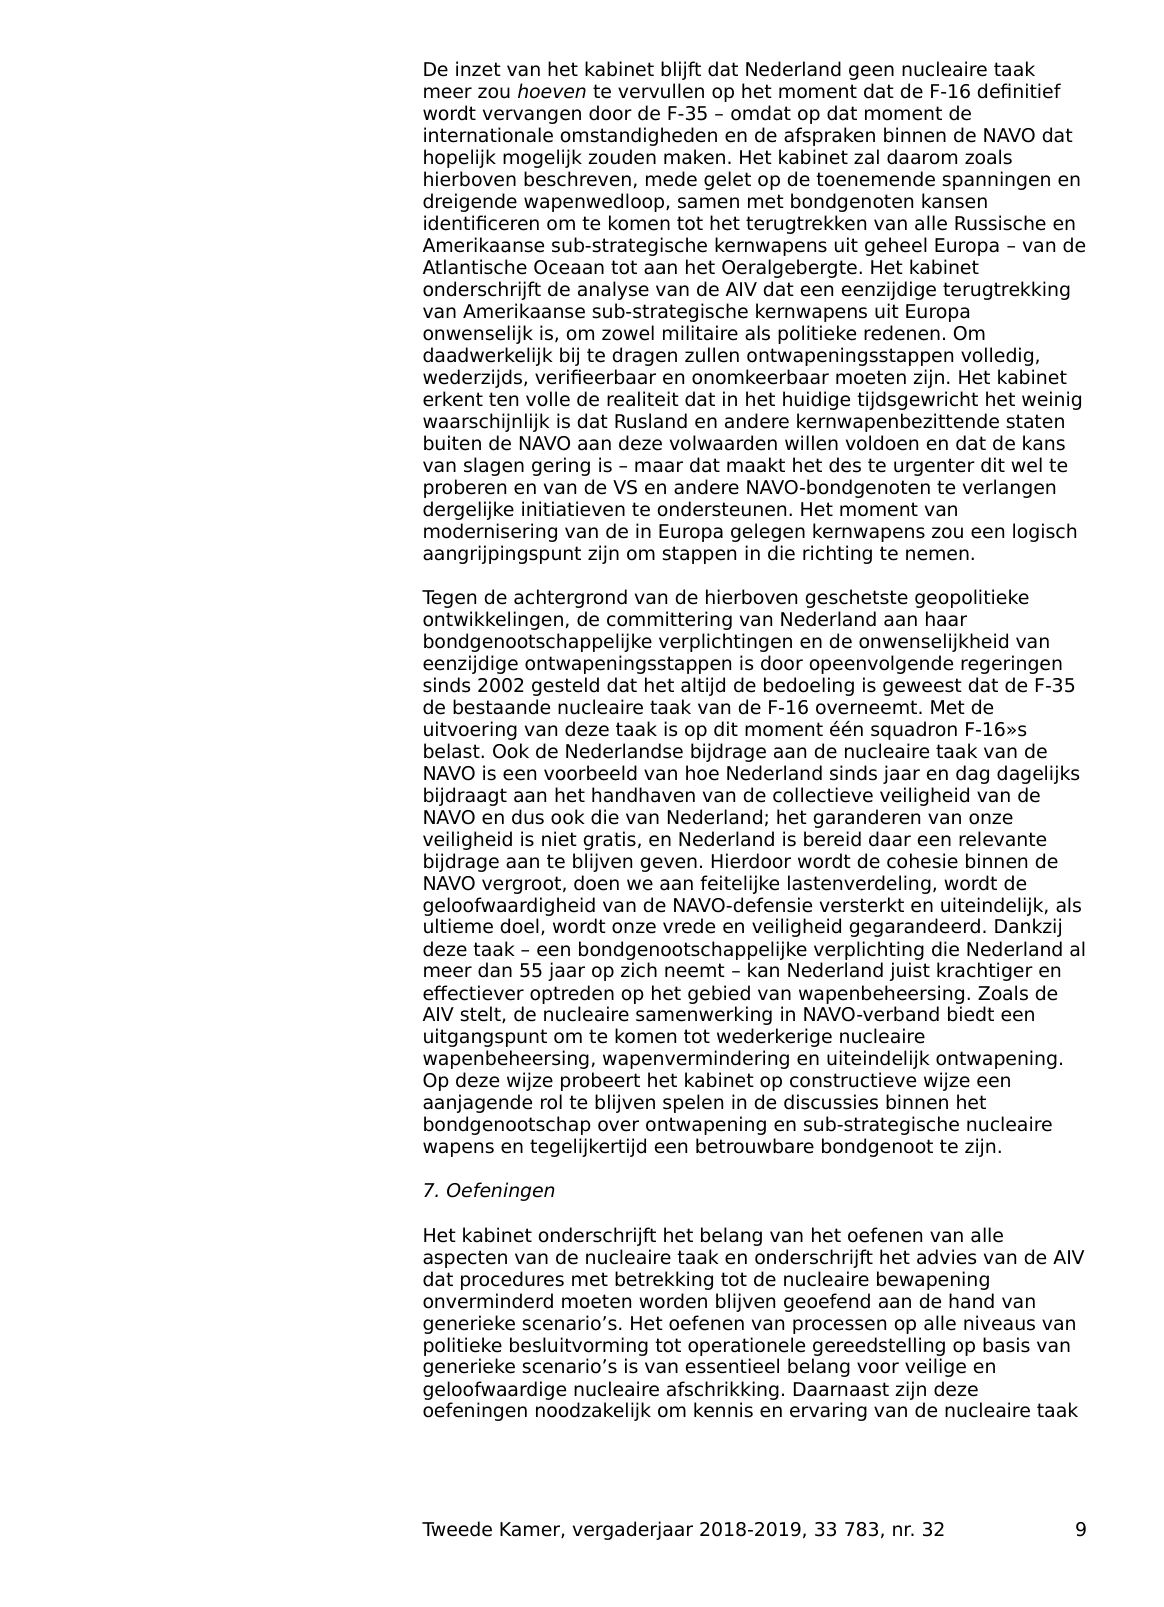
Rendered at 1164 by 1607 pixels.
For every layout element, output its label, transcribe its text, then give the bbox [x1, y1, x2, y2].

text Het kabinet onderschrijft het belang van het oefenen van alle aspecten van de nucleaire taak en onderschrijft het advies van de AIV dat procedures met betrekking tot de nucleaire bewapening onverminderd moeten worden blijven geoefend aan de hand van generieke scenario’s. Het oefenen van processen op alle niveaus van politieke besluitvorming tot operationele gereedstelling op basis van generieke scenario’s is van essentieel belang voor veilige en geloofwaardige nucleaire afschrikking. Daarnaast zijn deze oefeningen noodzakelijk om kennis en ervaring van de nucleaire taak [422, 1224, 1087, 1422]
subtitle 7. Oefeningen [422, 1180, 1087, 1202]
text De inzet van het kabinet blijft dat Nederland geen nucleaire taak meer zou hoeven te vervullen op het moment dat de F-16 definitief wordt vervangen door de F-35 – omdat op dat moment de internationale omstandigheden en de afspraken binnen de NAVO dat hopelijk mogelijk zouden maken. Het kabinet zal daarom zoals hierboven beschreven, mede gelet op de toenemende spanningen en dreigende wapenwedloop, samen met bondgenoten kansen identificeren om te komen tot het terugtrekken van alle Russische en Amerikaanse sub-strategische kernwapens uit geheel Europa – van de Atlantische Oceaan tot aan het Oeralgebergte. Het kabinet onderschrijft de analyse van de AIV dat een eenzijdige terugtrekking van Amerikaanse sub-strategische kernwapens uit Europa onwenselijk is, om zowel militaire als politieke redenen. Om daadwerkelijk bij te dragen zullen ontwapeningsstappen volledig, wederzijds, verifieerbaar en onomkeerbaar moeten zijn. Het kabinet erkent ten volle de realiteit dat in het huidige tijdsgewricht het weinig waarschijnlijk is dat Rusland en andere kernwapenbezittende staten buiten de NAVO aan deze volwaarden willen voldoen en dat de kans van slagen gering is – maar dat maakt het des te urgenter dit wel te proberen en van de VS en andere NAVO-bondgenoten te verlangen dergelijke initiatieven te ondersteunen. Het moment van modernisering van de in Europa gelegen kernwapens zou een logisch aangrijpingspunt zijn om stappen in die richting te nemen. [422, 59, 1087, 564]
text Tegen de achtergrond van de hierboven geschetste geopolitieke ontwikkelingen, de committering van Nederland aan haar bondgenootschappelijke verplichtingen en de onwenselijkheid van eenzijdige ontwapeningsstappen is door opeenvolgende regeringen sinds 2002 gesteld dat het altijd de bedoeling is geweest dat de F-35 de bestaande nucleaire taak van de F-16 overneemt. Met de uitvoering van deze taak is op dit moment één squadron F-16»s belast. Ook de Nederlandse bijdrage aan de nucleaire taak van de NAVO is een voorbeeld van hoe Nederland sinds jaar en dag dagelijks bijdraagt aan het handhaven van de collectieve veiligheid van de NAVO en dus ook die van Nederland; het garanderen van onze veiligheid is niet gratis, en Nederland is bereid daar een relevante bijdrage aan te blijven geven. Hierdoor wordt de cohesie binnen de NAVO vergroot, doen we aan feitelijke lastenverdeling, wordt de geloofwaardigheid van de NAVO-defensie versterkt en uiteindelijk, als ultieme doel, wordt onze vrede en veiligheid gegarandeerd. Dankzij deze taak – een bondgenootschappelijke verplichting die Nederland al meer dan 55 jaar op zich neemt – kan Nederland juist krachtiger en effectiever optreden op het gebied van wapenbeheersing. Zoals de AIV stelt, de nucleaire samenwerking in NAVO-verband biedt een uitgangspunt om te komen tot wederkerige nucleaire wapenbeheersing, wapenvermindering en uiteindelijk ontwapening. Op deze wijze probeert het kabinet op constructieve wijze een aanjagende rol te blijven spelen in de discussies binnen het bondgenootschap over ontwapening en sub-strategische nucleaire wapens en tegelijkertijd een betrouwbare bondgenoot te zijn. [422, 587, 1087, 1158]
